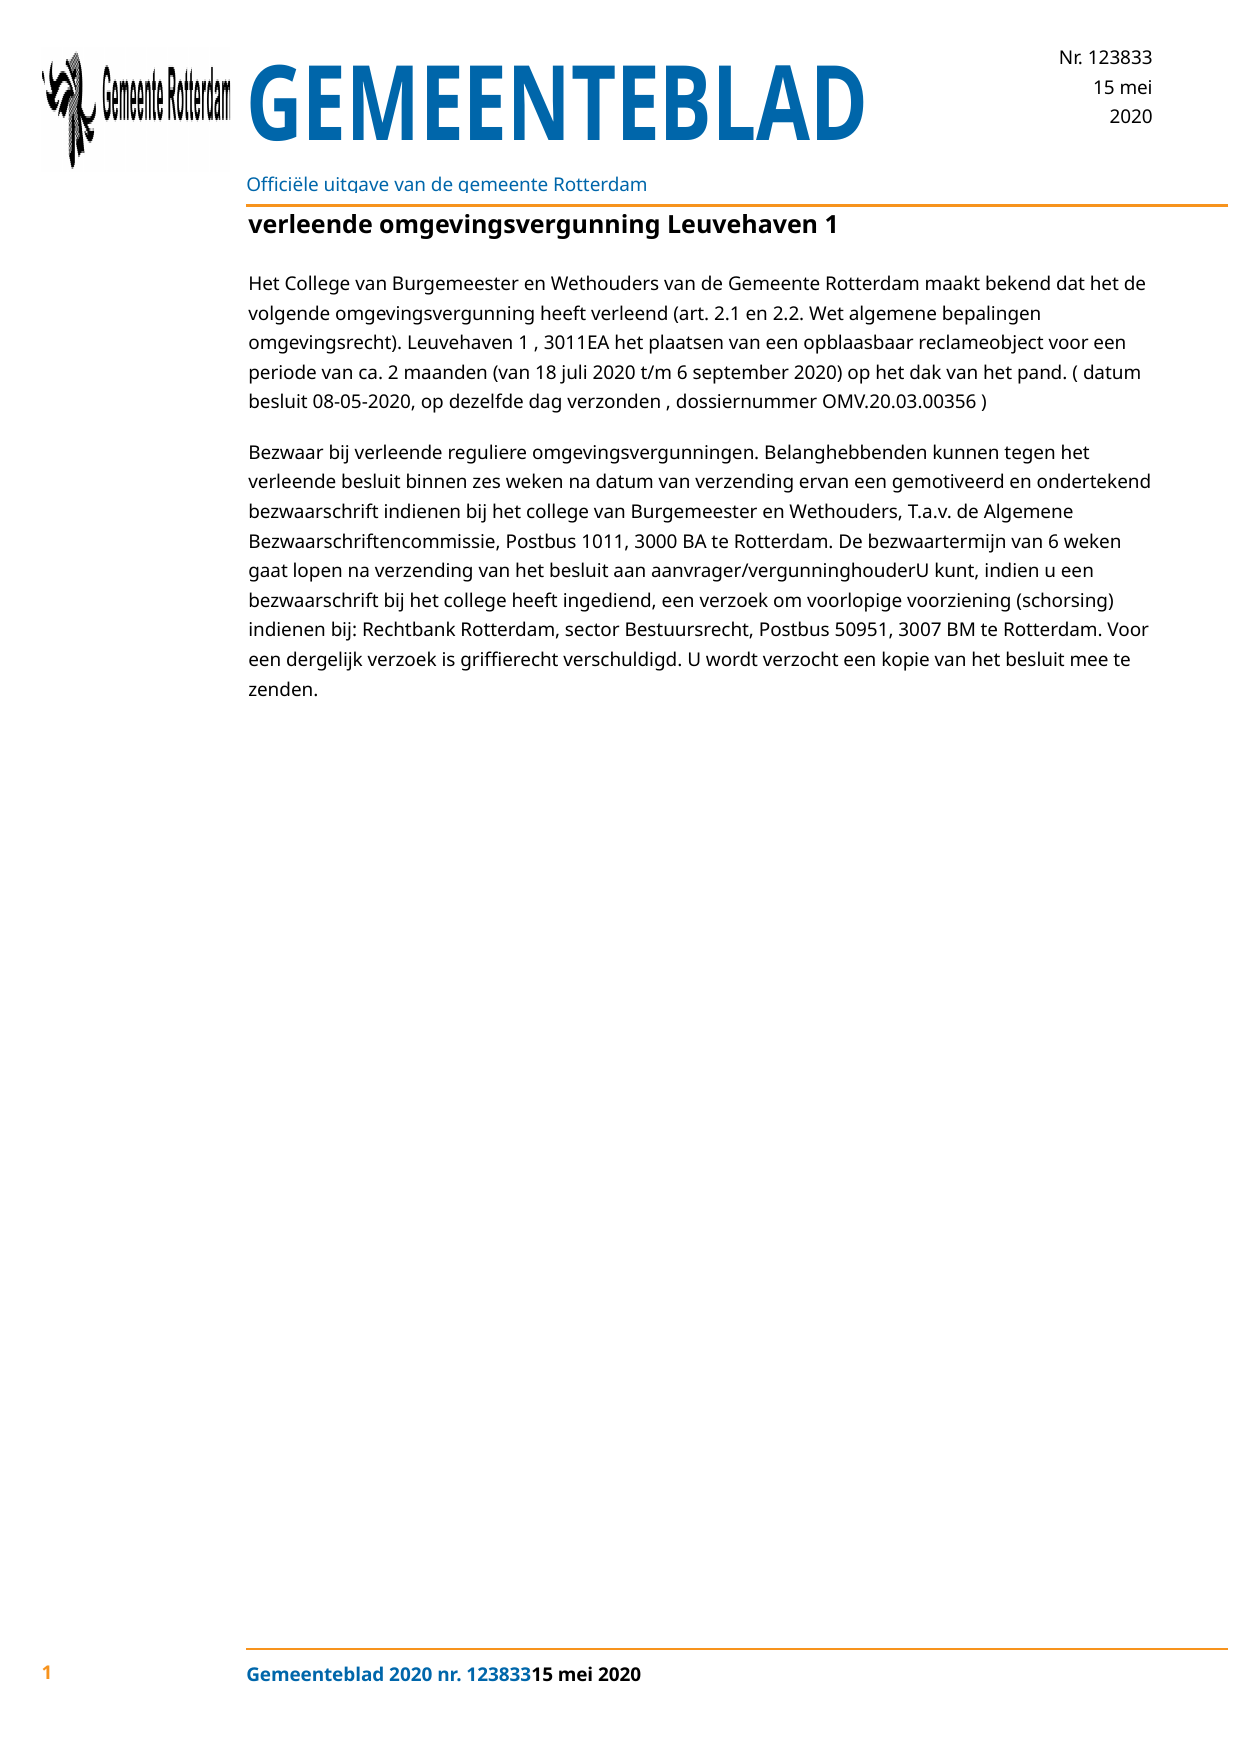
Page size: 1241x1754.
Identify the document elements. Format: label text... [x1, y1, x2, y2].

text verleende omgevingsvergunning Leuvehaven 1 [248, 207, 1152, 241]
text Het College van Burgemeester en Wethouders van de Gemeente Rotterdam maakt bekend dat het de volgende omgevingsvergunning heeft verleend (art. 2.1 en 2.2. Wet algemene bepalingen omgevingsrecht). Leuvehaven 1 , 3011EA het plaatsen van een opblaasbaar reclameobject voor een periode van ca. 2 maanden (van 18 juli 2020 t/m 6 september 2020) op het dak van het pand. ( datum besluit 08-05-2020, op dezelfde dag verzonden , dossiernummer OMV.20.03.00356 ) [248, 270, 1152, 414]
text Bezwaar bij verleende reguliere omgevingsvergunningen. Belanghebbenden kunnen tegen het verleende besluit binnen zes weken na datum van verzending ervan een gemotiveerd en ondertekend bezwaarschrift indienen bij het college van Burgemeester en Wethouders, T.a.v. de Algemene Bezwaarschriftencommissie, Postbus 1011, 3000 BA te Rotterdam. De bezwaartermijn van 6 weken gaat lopen na verzending van het besluit aan aanvrager/vergunninghouderU kunt, indien u een bezwaarschrift bij het college heeft ingediend, een verzoek om voorlopige voorziening (schorsing) indienen bij: Rechtbank Rotterdam, sector Bestuursrecht, Postbus 50951, 3007 BM te Rotterdam. Voor een dergelijk verzoek is griffierecht verschuldigd. U wordt verzocht een kopie van het besluit mee te zenden. [248, 439, 1152, 701]
picture [41, 47, 231, 172]
